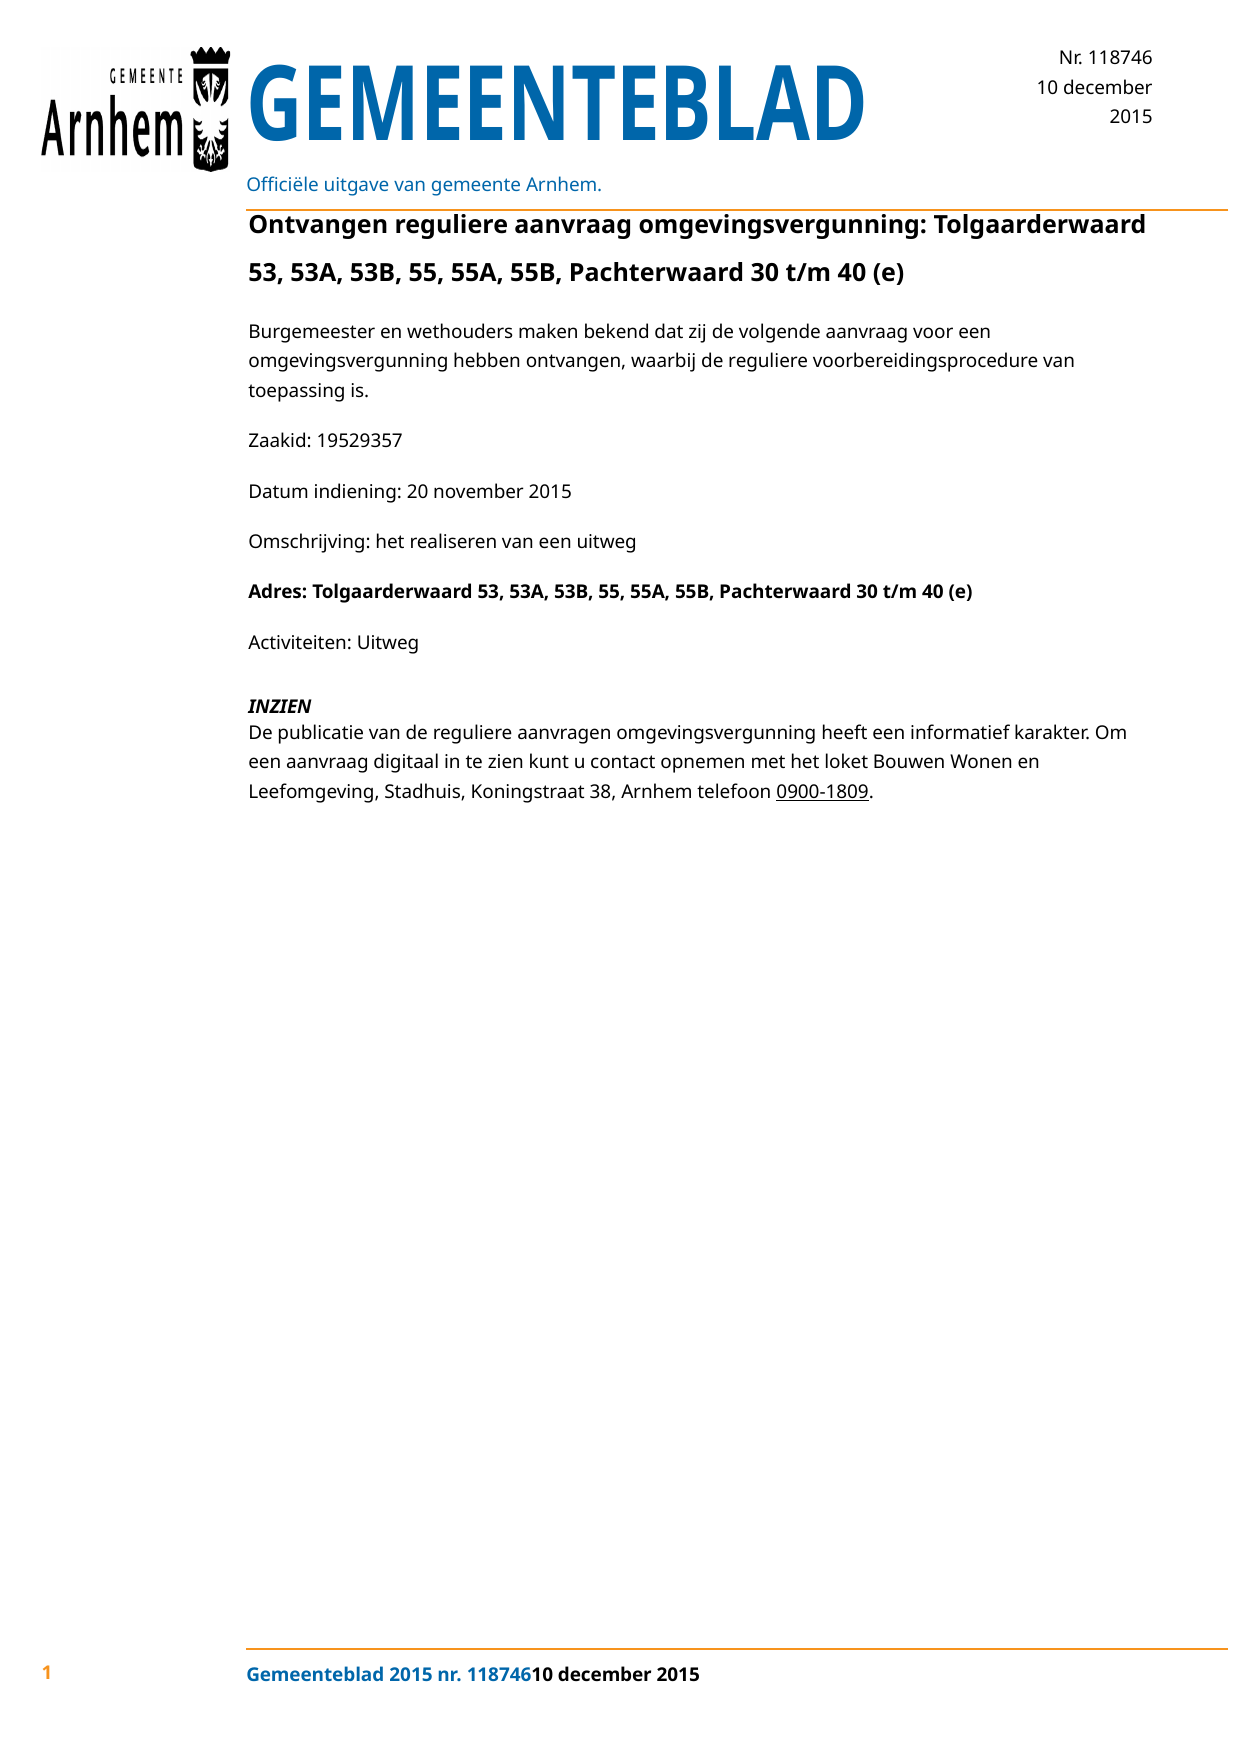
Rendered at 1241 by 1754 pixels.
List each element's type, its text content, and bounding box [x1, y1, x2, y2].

text Zaakid: 19529357 [248, 427, 1152, 453]
picture [41, 47, 231, 172]
text Ontvangen reguliere aanvraag omgevingsvergunning: Tolgaarderwaard 53, 53A, 53B, 55, 55A, 55B, Pachterwaard 30 t/m 40 (e) [248, 211, 1152, 288]
text Activiteiten: Uitweg [248, 629, 1152, 655]
text Datum indiening: 20 november 2015 [248, 478, 1152, 504]
text Adres: Tolgaarderwaard 53, 53A, 53B, 55, 55A, 55B, Pachterwaard 30 t/m 40 (e) [248, 579, 1152, 604]
text Omschrijving: het realiseren van een uitweg [248, 528, 1152, 554]
text Burgemeester en wethouders maken bekend dat zij de volgende aanvraag voor een omgevingsvergunning hebben ontvangen, waarbij de reguliere voorbereidingsprocedure van toepassing is. [248, 318, 1152, 403]
text De publicatie van de reguliere aanvragen omgevingsvergunning heeft een informatief karakter. Om een aanvraag digitaal in te zien kunt u contact opnemen met het loket Bouwen Wonen en Leefomgeving, Stadhuis, Koningstraat 38, Arnhem telefoon 0900-1809. [248, 719, 1152, 804]
text INZIEN [248, 693, 1152, 719]
